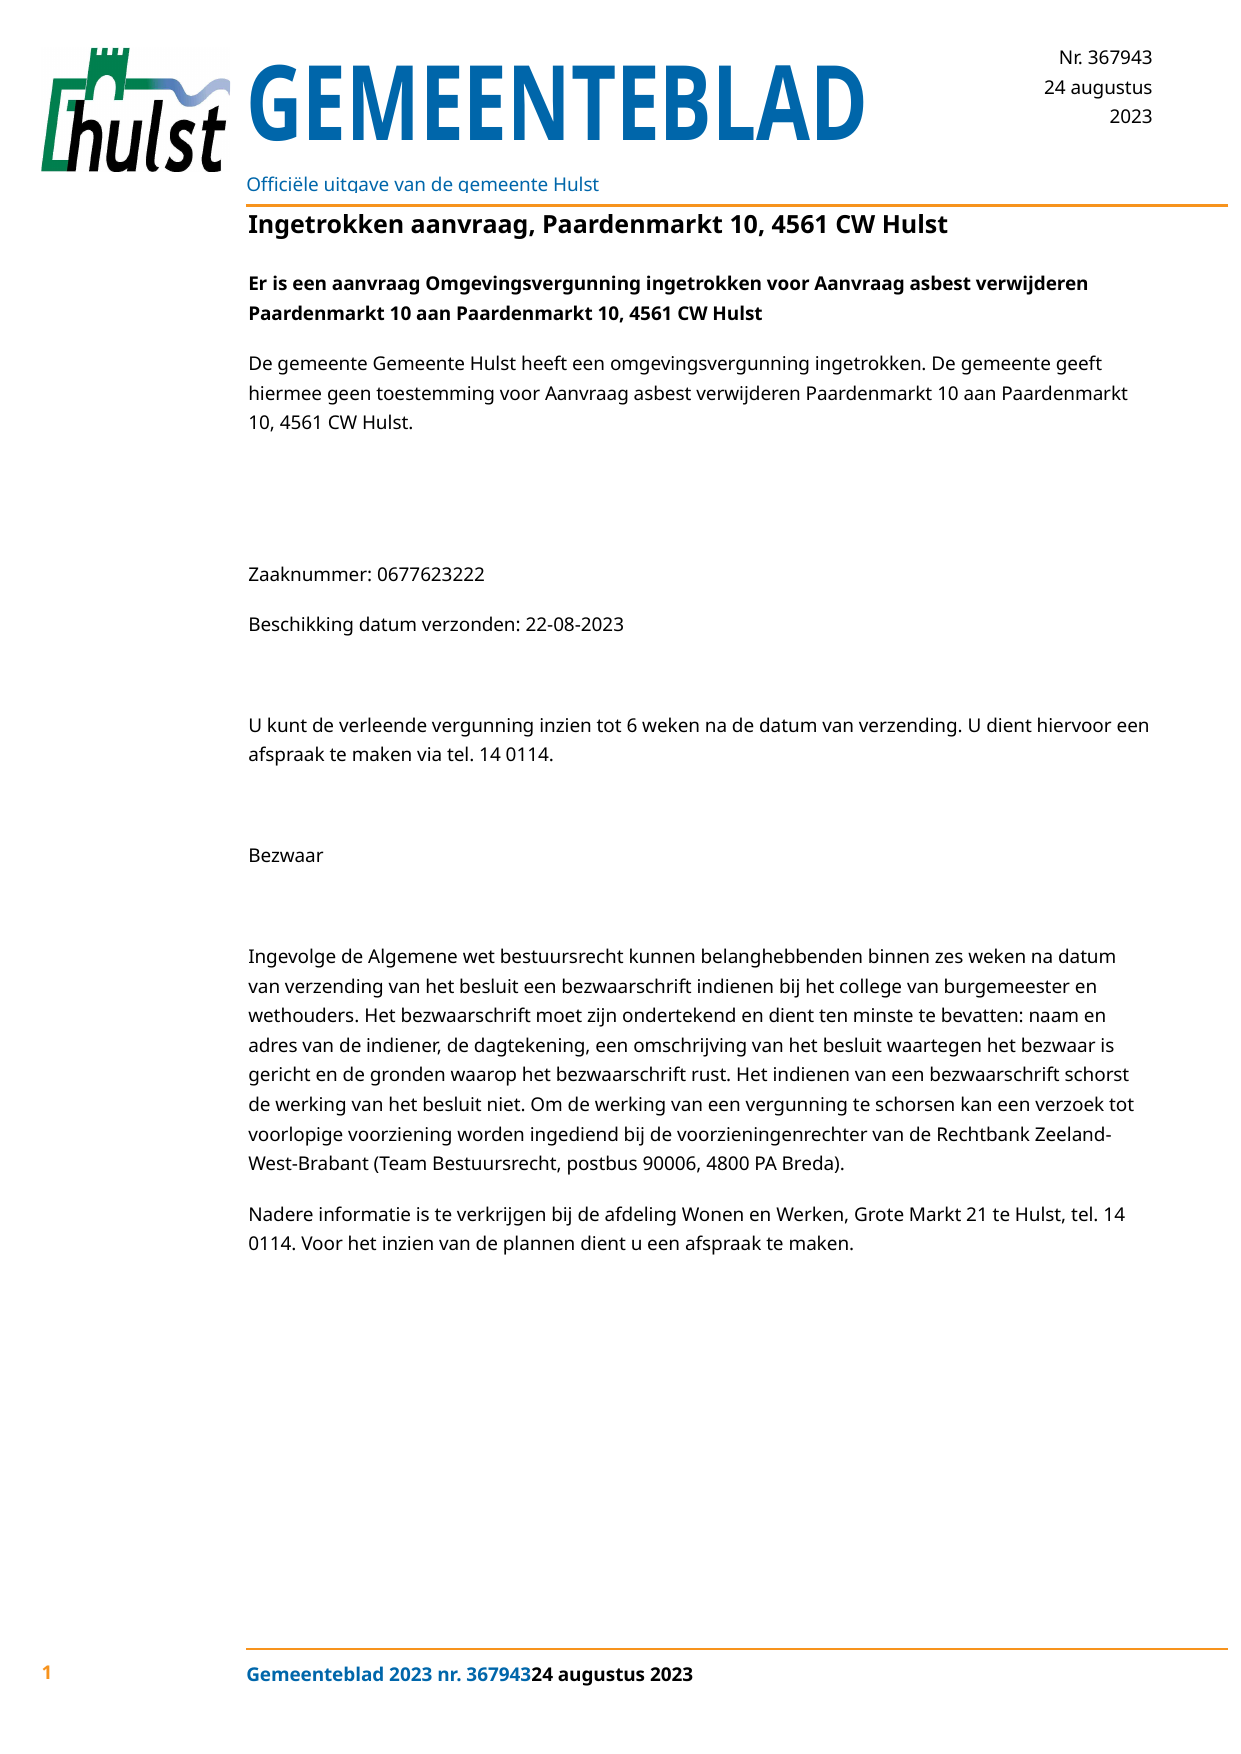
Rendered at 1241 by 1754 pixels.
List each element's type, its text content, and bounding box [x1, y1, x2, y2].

text Er is een aanvraag Omgevingsvergunning ingetrokken voor Aanvraag asbest verwijderen Paardenmarkt 10 aan Paardenmarkt 10, 4561 CW Hulst [248, 270, 1152, 326]
text Bezwaar [248, 842, 1152, 868]
text Zaaknummer: 0677623222 [248, 561, 1152, 586]
text De gemeente Gemeente Hulst heeft een omgevingsvergunning ingetrokken. De gemeente geeft hiermee geen toestemming voor Aanvraag asbest verwijderen Paardenmarkt 10 aan Paardenmarkt 10, 4561 CW Hulst. [248, 350, 1152, 435]
picture [41, 47, 231, 172]
text Ingetrokken aanvraag, Paardenmarkt 10, 4561 CW Hulst [248, 207, 1152, 241]
text Nadere informatie is te verkrijgen bij de afdeling Wonen en Werken, Grote Markt 21 te Hulst, tel. 14 0114. Voor het inzien van de plannen dient u een afspraak te maken. [248, 1201, 1152, 1256]
text Ingevolge de Algemene wet bestuursrecht kunnen belanghebbenden binnen zes weken na datum van verzending van het besluit een bezwaarschrift indienen bij het college van burgemeester en wethouders. Het bezwaarschrift moet zijn ondertekend en dient ten minste te bevatten: naam en adres van de indiener, de dagtekening, een omschrijving van het besluit waartegen het bezwaar is gericht en de gronden waarop het bezwaarschrift rust. Het indienen van een bezwaarschrift schorst de werking van het besluit niet. Om de werking van een vergunning te schorsen kan een verzoek tot voorlopige voorziening worden ingediend bij de voorzieningenrechter van de Rechtbank Zeeland-West-Brabant (Team Bestuursrecht, postbus 90006, 4800 PA Breda). [248, 943, 1152, 1176]
text Beschikking datum verzonden: 22-08-2023 [248, 611, 1152, 637]
text U kunt de verleende vergunning inzien tot 6 weken na de datum van verzending. U dient hiervoor een afspraak te maken via tel. 14 0114. [248, 712, 1152, 767]
